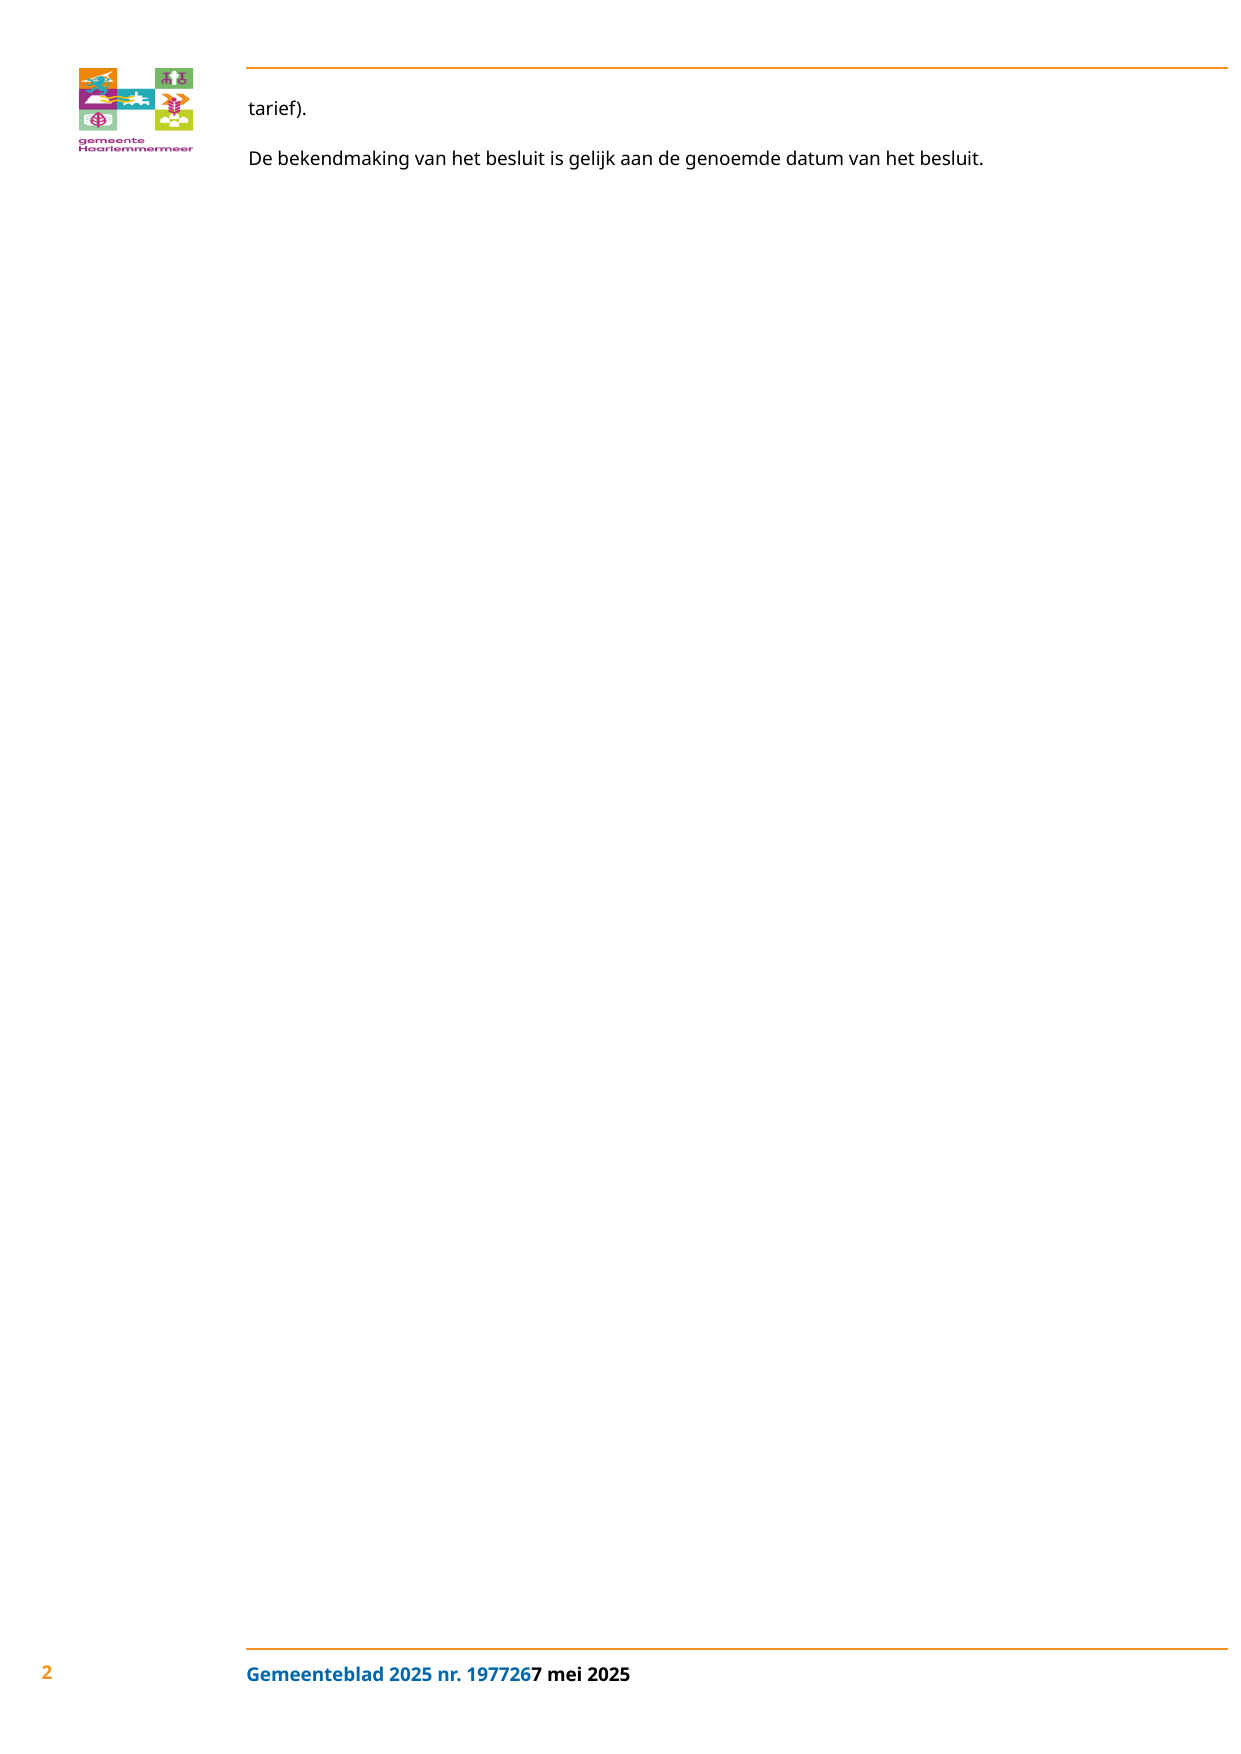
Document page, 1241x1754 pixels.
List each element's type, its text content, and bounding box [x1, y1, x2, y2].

text tarief). [248, 95, 1152, 121]
picture [41, 47, 231, 172]
text De bekendmaking van het besluit is gelijk aan de genoemde datum van het besluit. [248, 145, 1152, 171]
